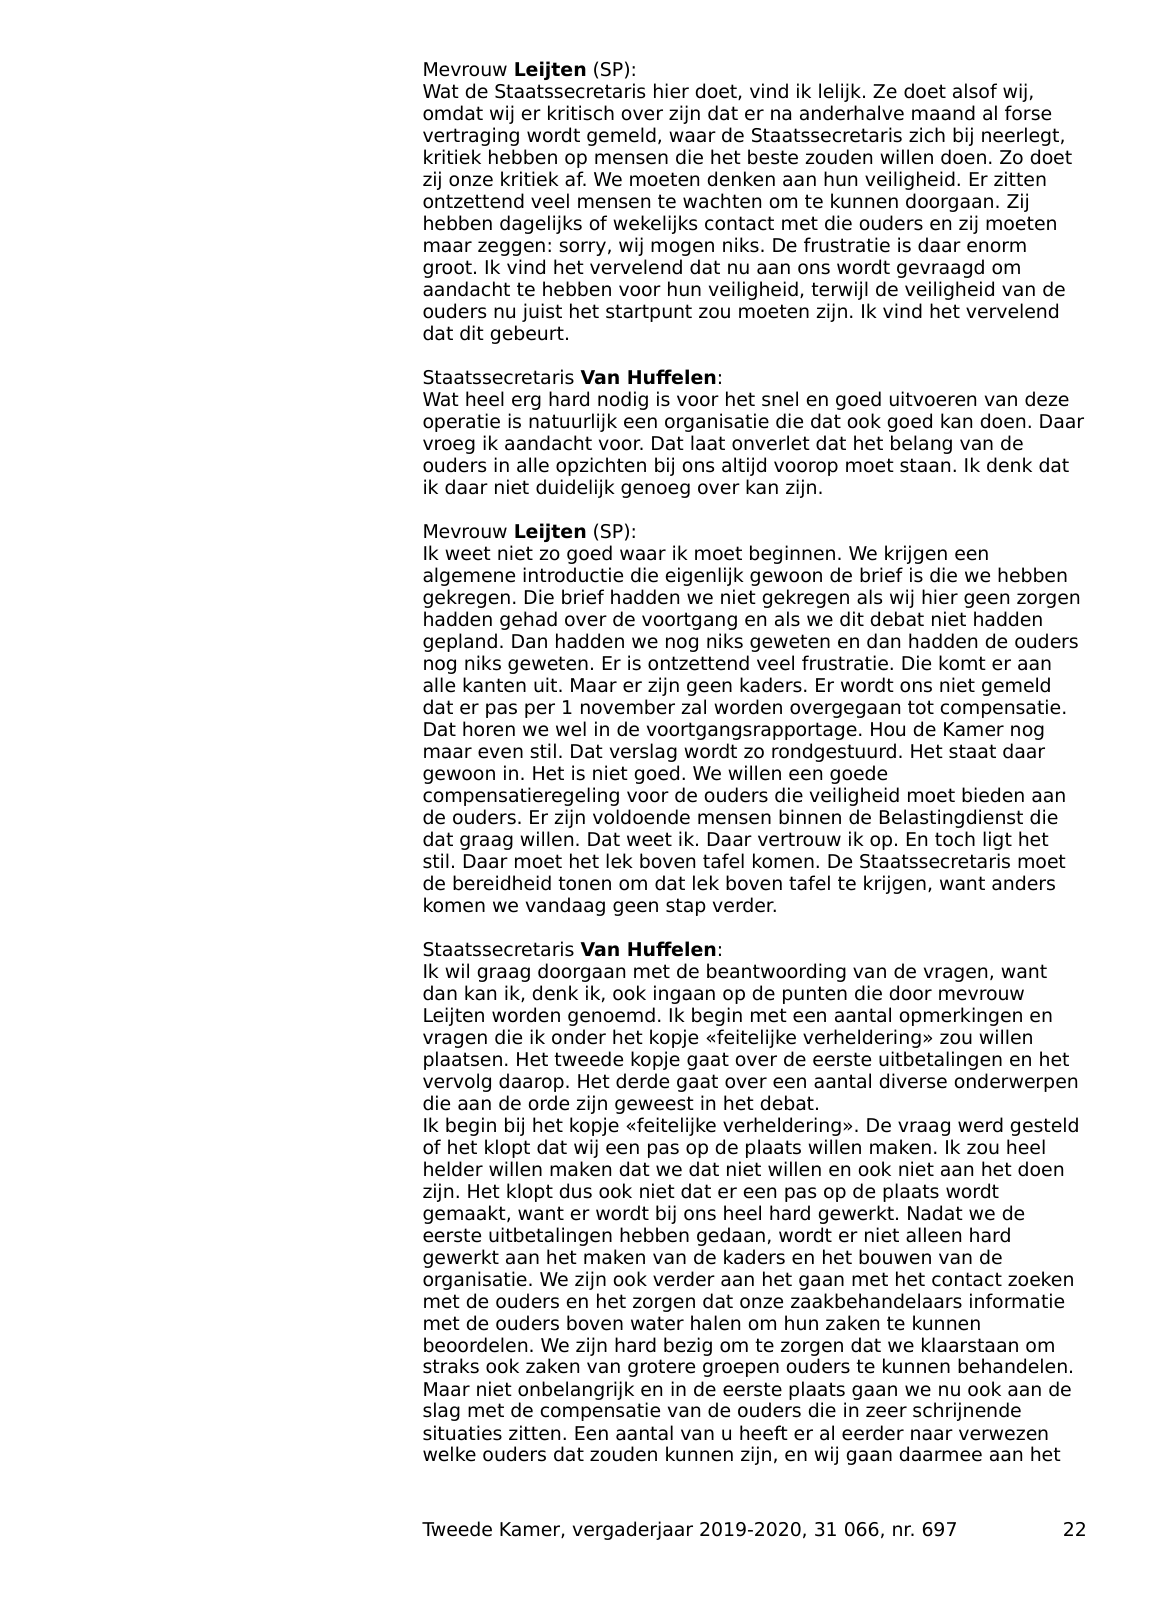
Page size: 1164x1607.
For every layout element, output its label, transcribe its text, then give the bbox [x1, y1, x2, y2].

text Ik weet niet zo goed waar ik moet beginnen. We krijgen een algemene introductie die eigenlijk gewoon de brief is die we hebben gekregen. Die brief hadden we niet gekregen als wij hier geen zorgen hadden gehad over de voortgang en als we dit debat niet hadden gepland. Dan hadden we nog niks geweten en dan hadden de ouders nog niks geweten. Er is ontzettend veel frustratie. Die komt er aan alle kanten uit. Maar er zijn geen kaders. Er wordt ons niet gemeld dat er pas per 1 november zal worden overgegaan tot compensatie. Dat horen we wel in de voortgangsrapportage. Hou de Kamer nog maar even stil. Dat verslag wordt zo rondgestuurd. Het staat daar gewoon in. Het is niet goed. We willen een goede compensatieregeling voor de ouders die veiligheid moet bieden aan de ouders. Er zijn voldoende mensen binnen de Belastingdienst die dat graag willen. Dat weet ik. Daar vertrouw ik op. En toch ligt het stil. Daar moet het lek boven tafel komen. De Staatssecretaris moet de bereidheid tonen om dat lek boven tafel te krijgen, want anders komen we vandaag geen stap verder. [422, 543, 1087, 917]
text Wat de Staatssecretaris hier doet, vind ik lelijk. Ze doet alsof wij, omdat wij er kritisch over zijn dat er na anderhalve maand al forse vertraging wordt gemeld, waar de Staatssecretaris zich bij neerlegt, kritiek hebben op mensen die het beste zouden willen doen. Zo doet zij onze kritiek af. We moeten denken aan hun veiligheid. Er zitten ontzettend veel mensen te wachten om te kunnen doorgaan. Zij hebben dagelijks of wekelijks contact met die ouders en zij moeten maar zeggen: sorry, wij mogen niks. De frustratie is daar enorm groot. Ik vind het vervelend dat nu aan ons wordt gevraagd om aandacht te hebben voor hun veiligheid, terwijl de veiligheid van de ouders nu juist het startpunt zou moeten zijn. Ik vind het vervelend dat dit gebeurt. [422, 81, 1087, 345]
text Mevrouw Leijten (SP): [422, 521, 1087, 543]
text Ik begin bij het kopje «feitelijke verheldering». De vraag werd gesteld of het klopt dat wij een pas op de plaats willen maken. Ik zou heel helder willen maken dat we dat niet willen en ook niet aan het doen zijn. Het klopt dus ook niet dat er een pas op de plaats wordt gemaakt, want er wordt bij ons heel hard gewerkt. Nadat we de eerste uitbetalingen hebben gedaan, wordt er niet alleen hard gewerkt aan het maken van de kaders en het bouwen van de organisatie. We zijn ook verder aan het gaan met het contact zoeken met de ouders en het zorgen dat onze zaakbehandelaars informatie met de ouders boven water halen om hun zaken te kunnen beoordelen. We zijn hard bezig om te zorgen dat we klaarstaan om straks ook zaken van grotere groepen ouders te kunnen behandelen. Maar niet onbelangrijk en in de eerste plaats gaan we nu ook aan de slag met de compensatie van de ouders die in zeer schrijnende situaties zitten. Een aantal van u heeft er al eerder naar verwezen welke ouders dat zouden kunnen zijn, en wij gaan daarmee aan het [422, 1115, 1087, 1466]
text Staatssecretaris Van Huffelen: [422, 367, 1087, 389]
text Staatssecretaris Van Huffelen: [422, 939, 1087, 961]
text Ik wil graag doorgaan met de beantwoording van de vragen, want dan kan ik, denk ik, ook ingaan op de punten die door mevrouw Leijten worden genoemd. Ik begin met een aantal opmerkingen en vragen die ik onder het kopje «feitelijke verheldering» zou willen plaatsen. Het tweede kopje gaat over de eerste uitbetalingen en het vervolg daarop. Het derde gaat over een aantal diverse onderwerpen die aan de orde zijn geweest in het debat. [422, 961, 1087, 1115]
text Mevrouw Leijten (SP): [422, 59, 1087, 81]
text Wat heel erg hard nodig is voor het snel en goed uitvoeren van deze operatie is natuurlijk een organisatie die dat ook goed kan doen. Daar vroeg ik aandacht voor. Dat laat onverlet dat het belang van de ouders in alle opzichten bij ons altijd voorop moet staan. Ik denk dat ik daar niet duidelijk genoeg over kan zijn. [422, 389, 1087, 499]
